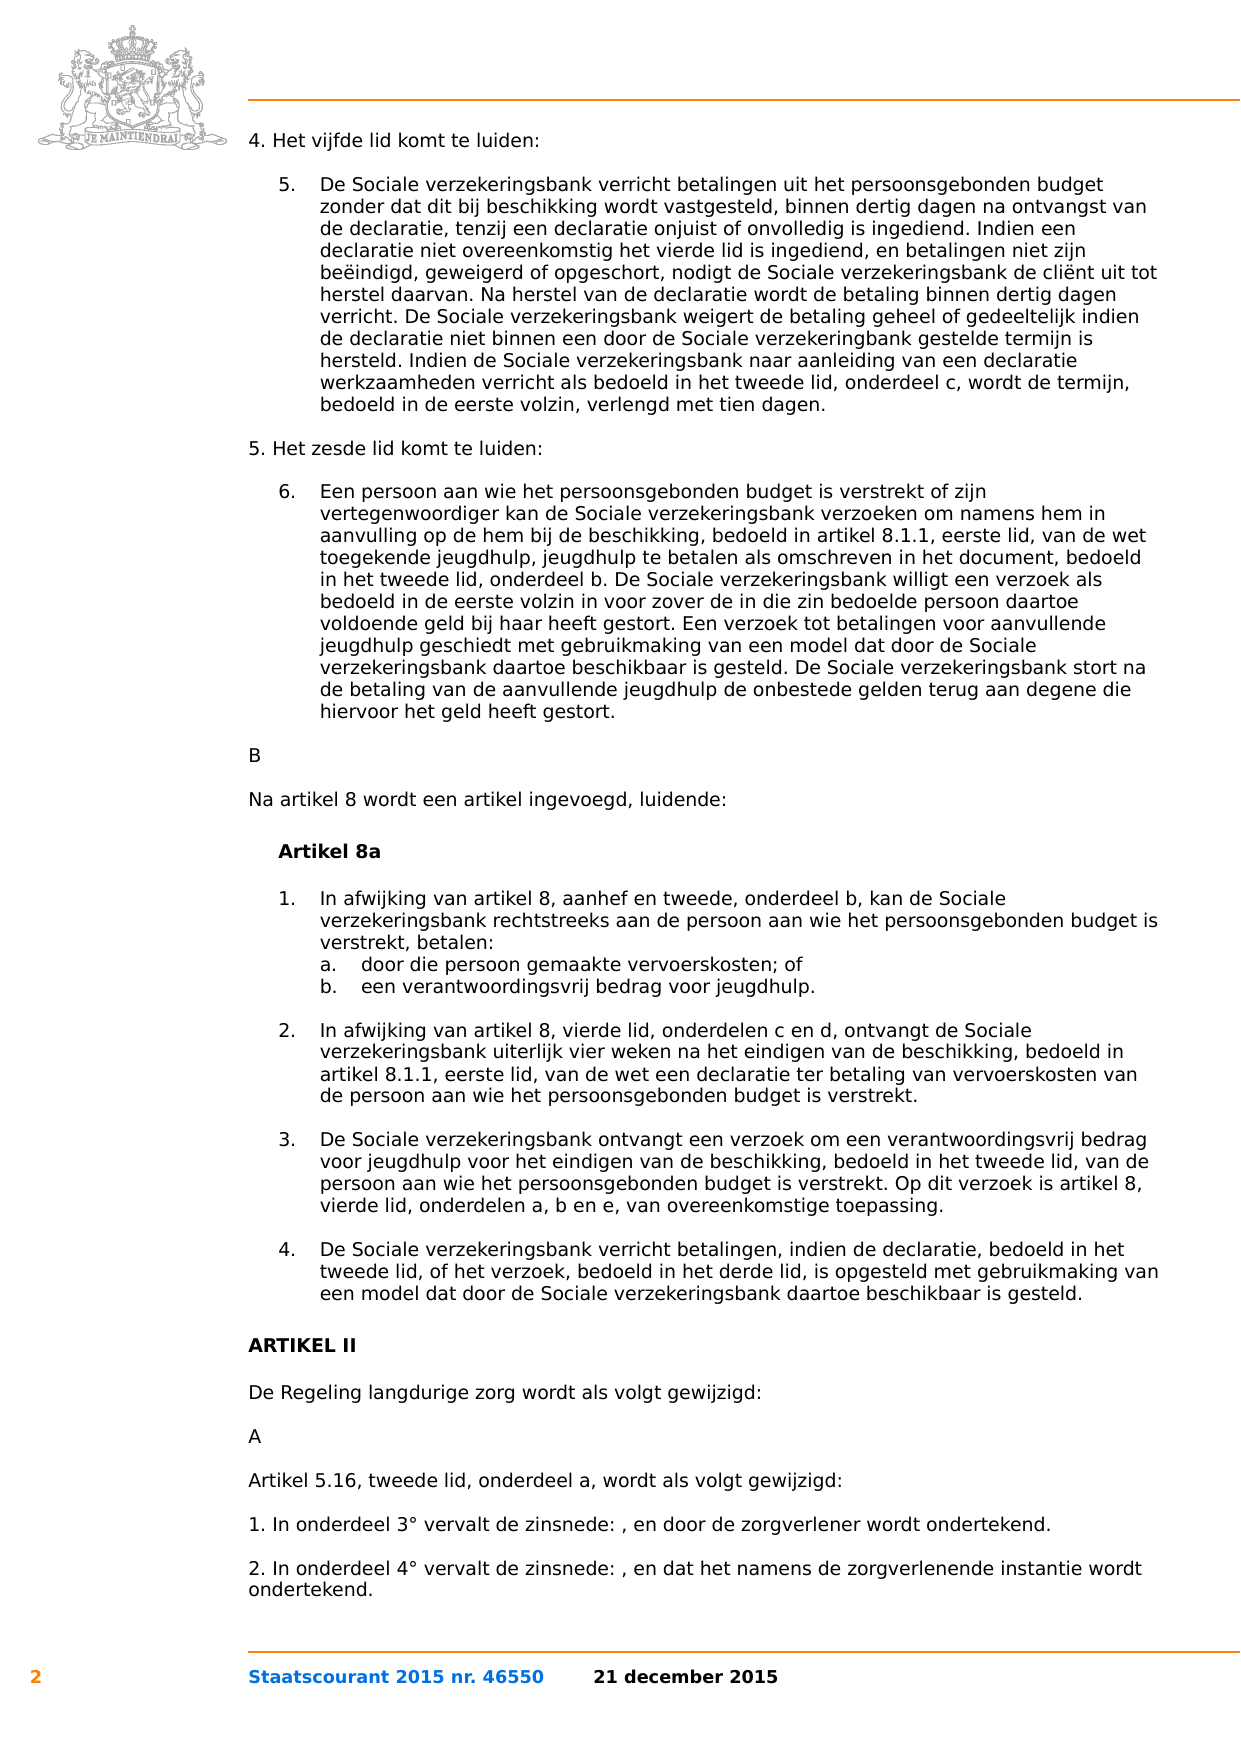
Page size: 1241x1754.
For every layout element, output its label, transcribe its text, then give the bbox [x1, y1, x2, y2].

text Artikel 5.16, tweede lid, onderdeel a, wordt als volgt gewijzigd: [248, 1470, 1163, 1492]
text 5. Het zesde lid komt te luiden: [248, 437, 1163, 459]
subtitle Artikel 8a [278, 841, 1163, 863]
text 1. In afwijking van artikel 8, aanhef en tweede, onderdeel b, kan de Sociale verzekeringsbank rechtstreeks aan de persoon aan wie het persoonsgebonden budget is verstrekt, betalen: [278, 888, 1163, 954]
text 1. In onderdeel 3° vervalt de zinsnede: , en door de zorgverlener wordt ondertekend. [248, 1513, 1163, 1536]
text 6. Een persoon aan wie het persoonsgebonden budget is verstrekt of zijn vertegenwoordiger kan de Sociale verzekeringsbank verzoeken om namens hem in aanvulling op de hem bij de beschikking, bedoeld in artikel 8.1.1, eerste lid, van de wet toegekende jeugdhulp, jeugdhulp te betalen als omschreven in het document, bedoeld in het tweede lid, onderdeel b. De Sociale verzekeringsbank willigt een verzoek als bedoeld in de eerste volzin in voor zover de in die zin bedoelde persoon daartoe voldoende geld bij haar heeft gestort. Een verzoek tot betalingen voor aanvullende jeugdhulp geschiedt met gebruikmaking van een model dat door de Sociale verzekeringsbank daartoe beschikbaar is gesteld. De Sociale verzekeringsbank stort na de betaling van de aanvullende jeugdhulp de onbestede gelden terug aan degene die hiervoor het geld heeft gestort. [278, 481, 1163, 723]
text 4. Het vijfde lid komt te luiden: [248, 130, 1163, 152]
text 2. In afwijking van artikel 8, vierde lid, onderdelen c en d, ontvangt de Sociale verzekeringsbank uiterlijk vier weken na het eindigen van de beschikking, bedoeld in artikel 8.1.1, eerste lid, van de wet een declaratie ter betaling van vervoerskosten van de persoon aan wie het persoonsgebonden budget is verstrekt. [278, 1019, 1163, 1107]
picture [38, 25, 227, 150]
text A [248, 1426, 1163, 1448]
text 3. De Sociale verzekeringsbank ontvangt een verzoek om een verantwoordingsvrij bedrag voor jeugdhulp voor het eindigen van de beschikking, bedoeld in het tweede lid, van de persoon aan wie het persoonsgebonden budget is verstrekt. Op dit verzoek is artikel 8, vierde lid, onderdelen a, b en e, van overeenkomstige toepassing. [278, 1129, 1163, 1217]
text 4. De Sociale verzekeringsbank verricht betalingen, indien de declaratie, bedoeld in het tweede lid, of het verzoek, bedoeld in het derde lid, is opgesteld met gebruikmaking van een model dat door de Sociale verzekeringsbank daartoe beschikbaar is gesteld. [278, 1239, 1163, 1305]
text De Regeling langdurige zorg wordt als volgt gewijzigd: [248, 1382, 1163, 1404]
text a. door die persoon gemaakte vervoerskosten; of [319, 954, 1163, 976]
text Na artikel 8 wordt een artikel ingevoegd, luidende: [248, 789, 1163, 811]
text 2. In onderdeel 4° vervalt de zinsnede: , en dat het namens de zorgverlenende instantie wordt ondertekend. [248, 1557, 1163, 1601]
text 5. De Sociale verzekeringsbank verricht betalingen uit het persoonsgebonden budget zonder dat dit bij beschikking wordt vastgesteld, binnen dertig dagen na ontvangst van de declaratie, tenzij een declaratie onjuist of onvolledig is ingediend. Indien een declaratie niet overeenkomstig het vierde lid is ingediend, en betalingen niet zijn beëindigd, geweigerd of opgeschort, nodigt de Sociale verzekeringsbank de cliënt uit tot herstel daarvan. Na herstel van de declaratie wordt de betaling binnen dertig dagen verricht. De Sociale verzekeringsbank weigert de betaling geheel of gedeeltelijk indien de declaratie niet binnen een door de Sociale verzekeringbank gestelde termijn is hersteld. Indien de Sociale verzekeringsbank naar aanleiding van een declaratie werkzaamheden verricht als bedoeld in het tweede lid, onderdeel c, wordt de termijn, bedoeld in de eerste volzin, verlengd met tien dagen. [278, 174, 1163, 416]
subtitle ARTIKEL II [248, 1335, 1163, 1357]
text B [248, 745, 1163, 767]
text b. een verantwoordingsvrij bedrag voor jeugdhulp. [319, 976, 1163, 998]
